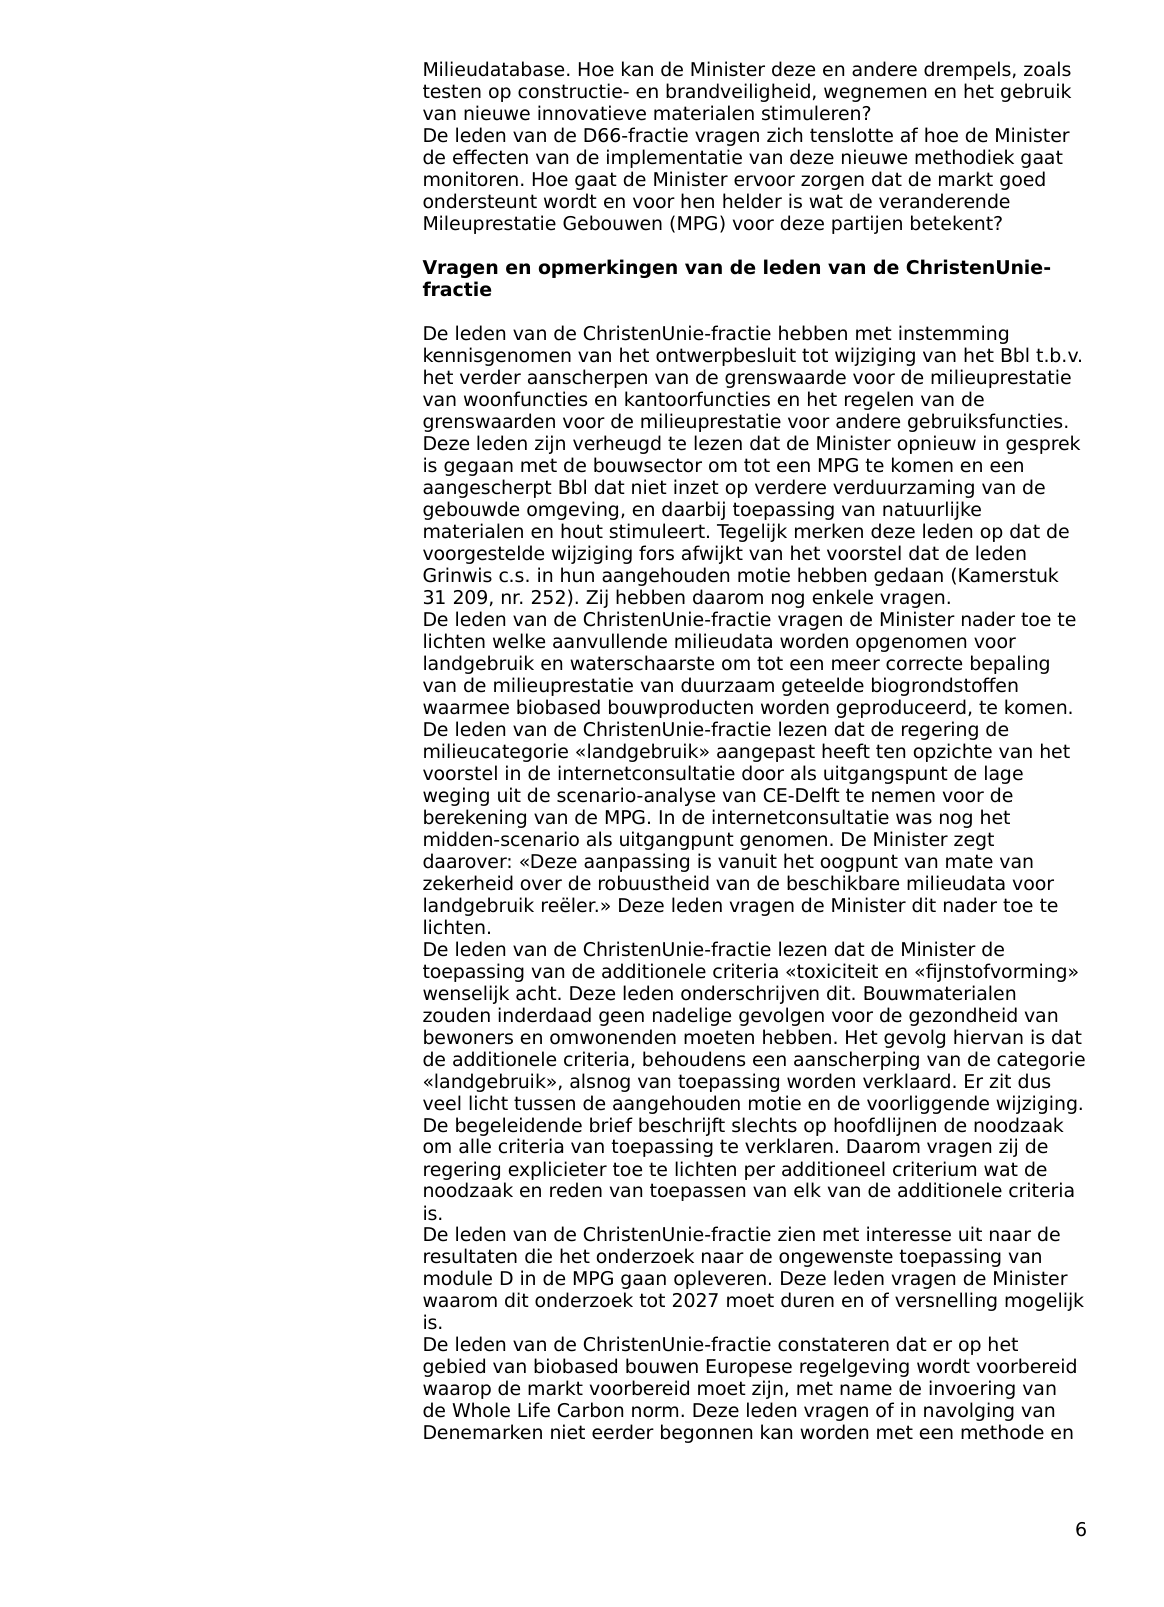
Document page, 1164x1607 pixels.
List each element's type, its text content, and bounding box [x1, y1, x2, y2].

subtitle Vragen en opmerkingen van de leden van de ChristenUnie-fractie [422, 257, 1087, 301]
text De leden van de ChristenUnie-fractie vragen de Minister nader toe te lichten welke aanvullende milieudata worden opgenomen voor landgebruik en waterschaarste om tot een meer correcte bepaling van de milieuprestatie van duurzaam geteelde biogrondstoffen waarmee biobased bouwproducten worden geproduceerd, te komen. [422, 609, 1087, 719]
text De leden van de ChristenUnie-fractie constateren dat er op het gebied van biobased bouwen Europese regelgeving wordt voorbereid waarop de markt voorbereid moet zijn, met name de invoering van de Whole Life Carbon norm. Deze leden vragen of in navolging van Denemarken niet eerder begonnen kan worden met een methode en [422, 1334, 1087, 1444]
text De leden van de ChristenUnie-fractie hebben met instemming kennisgenomen van het ontwerpbesluit tot wijziging van het Bbl t.b.v. het verder aanscherpen van de grenswaarde voor de milieuprestatie van woonfuncties en kantoorfuncties en het regelen van de grenswaarden voor de milieuprestatie voor andere gebruiksfuncties. Deze leden zijn verheugd te lezen dat de Minister opnieuw in gesprek is gegaan met de bouwsector om tot een MPG te komen en een aangescherpt Bbl dat niet inzet op verdere verduurzaming van de gebouwde omgeving, en daarbij toepassing van natuurlijke materialen en hout stimuleert. Tegelijk merken deze leden op dat de voorgestelde wijziging fors afwijkt van het voorstel dat de leden Grinwis c.s. in hun aangehouden motie hebben gedaan (Kamerstuk 31 209, nr. 252). Zij hebben daarom nog enkele vragen. [422, 323, 1087, 609]
text De leden van de ChristenUnie-fractie lezen dat de Minister de toepassing van de additionele criteria «toxiciteit en «fijnstofvorming» wenselijk acht. Deze leden onderschrijven dit. Bouwmaterialen zouden inderdaad geen nadelige gevolgen voor de gezondheid van bewoners en omwonenden moeten hebben. Het gevolg hiervan is dat de additionele criteria, behoudens een aanscherping van de categorie «landgebruik», alsnog van toepassing worden verklaard. Er zit dus veel licht tussen de aangehouden motie en de voorliggende wijziging. De begeleidende brief beschrijft slechts op hoofdlijnen de noodzaak om alle criteria van toepassing te verklaren. Daarom vragen zij de regering explicieter toe te lichten per additioneel criterium wat de noodzaak en reden van toepassen van elk van de additionele criteria is. [422, 939, 1087, 1224]
text Milieudatabase. Hoe kan de Minister deze en andere drempels, zoals testen op constructie- en brandveiligheid, wegnemen en het gebruik van nieuwe innovatieve materialen stimuleren? [422, 59, 1087, 125]
text De leden van de ChristenUnie-fractie lezen dat de regering de milieucategorie «landgebruik» aangepast heeft ten opzichte van het voorstel in de internetconsultatie door als uitgangspunt de lage weging uit de scenario-analyse van CE-Delft te nemen voor de berekening van de MPG. In de internetconsultatie was nog het midden-scenario als uitgangpunt genomen. De Minister zegt daarover: «Deze aanpassing is vanuit het oogpunt van mate van zekerheid over de robuustheid van de beschikbare milieudata voor landgebruik reëler.» Deze leden vragen de Minister dit nader toe te lichten. [422, 719, 1087, 939]
text De leden van de D66-fractie vragen zich tenslotte af hoe de Minister de effecten van de implementatie van deze nieuwe methodiek gaat monitoren. Hoe gaat de Minister ervoor zorgen dat de markt goed ondersteunt wordt en voor hen helder is wat de veranderende Mileuprestatie Gebouwen (MPG) voor deze partijen betekent? [422, 125, 1087, 235]
text De leden van de ChristenUnie-fractie zien met interesse uit naar de resultaten die het onderzoek naar de ongewenste toepassing van module D in de MPG gaan opleveren. Deze leden vragen de Minister waarom dit onderzoek tot 2027 moet duren en of versnelling mogelijk is. [422, 1224, 1087, 1334]
